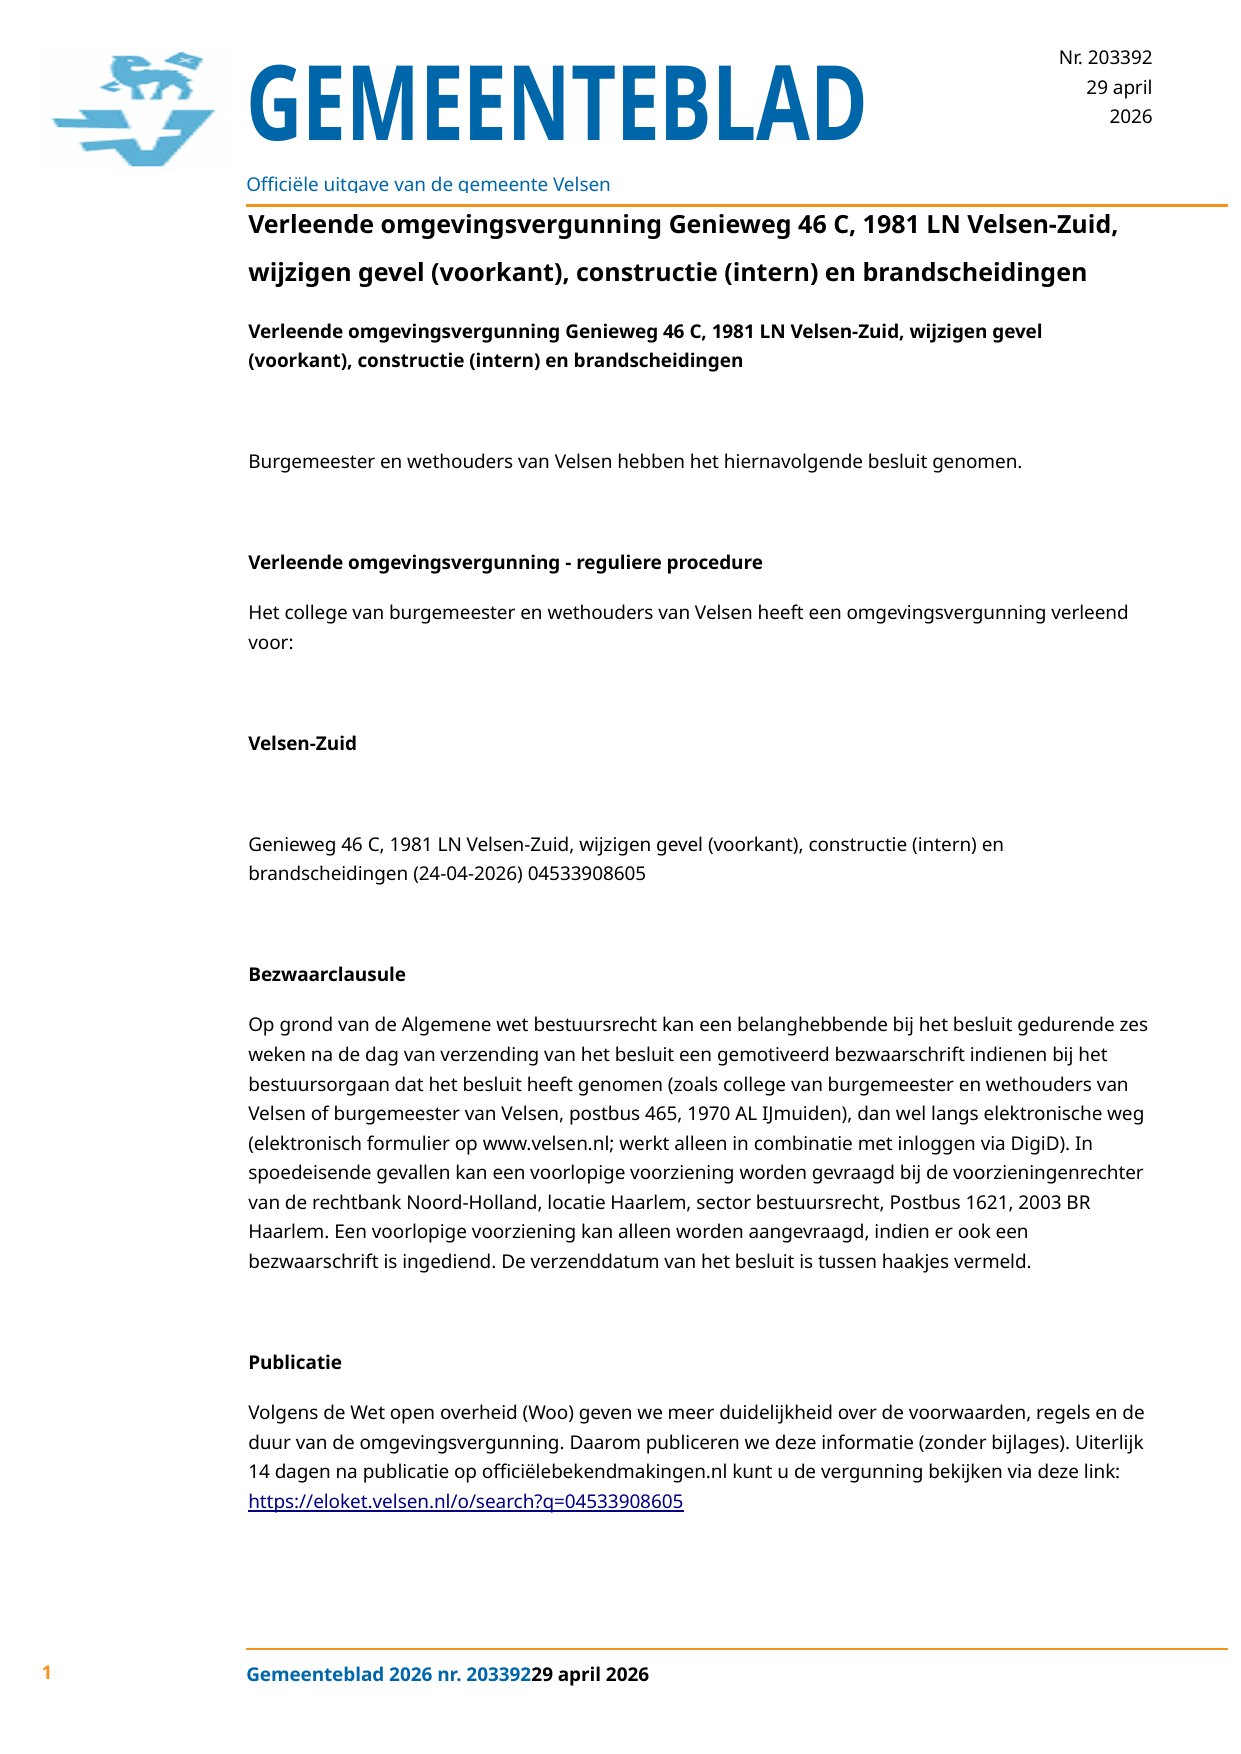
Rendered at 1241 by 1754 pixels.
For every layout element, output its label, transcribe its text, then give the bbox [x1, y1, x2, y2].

text Burgemeester en wethouders van Velsen hebben het hiernavolgende besluit genomen. [248, 448, 1152, 474]
picture [41, 47, 231, 172]
text Verleende omgevingsvergunning Genieweg 46 C, 1981 LN Velsen-Zuid, wijzigen gevel (voorkant), constructie (intern) en brandscheidingen [248, 318, 1152, 373]
text Bezwaarclausule [248, 961, 1152, 987]
text Genieweg 46 C, 1981 LN Velsen-Zuid, wijzigen gevel (voorkant), constructie (intern) en brandscheidingen (24-04-2026) 04533908605 [248, 831, 1152, 886]
text Publicatie [248, 1349, 1152, 1375]
text Het college van burgemeester en wethouders van Velsen heeft een omgevingsvergunning verleend voor: [248, 599, 1152, 655]
text Verleende omgevingsvergunning - reguliere procedure [248, 549, 1152, 575]
text Op grond van de Algemene wet bestuursrecht kan een belanghebbende bij het besluit gedurende zes weken na de dag van verzending van het besluit een gemotiveerd bezwaarschrift indienen bij het bestuursorgaan dat het besluit heeft genomen (zoals college van burgemeester en wethouders van Velsen of burgemeester van Velsen, postbus 465, 1970 AL IJmuiden), dan wel langs elektronische weg (elektronisch formulier op www.velsen.nl; werkt alleen in combinatie met inloggen via DigiD). In spoedeisende gevallen kan een voorlopige voorziening worden gevraagd bij de voorzieningenrechter van de rechtbank Noord-Holland, locatie Haarlem, sector bestuursrecht, Postbus 1621, 2003 BR Haarlem. Een voorlopige voorziening kan alleen worden aangevraagd, indien er ook een bezwaarschrift is ingediend. De verzenddatum van het besluit is tussen haakjes vermeld. [248, 1012, 1152, 1274]
text Volgens de Wet open overheid (Woo) geven we meer duidelijkheid over de voorwaarden, regels en de duur van de omgevingsvergunning. Daarom publiceren we deze informatie (zonder bijlages). Uiterlijk 14 dagen na publicatie op officiëlebekendmakingen.nl kunt u de vergunning bekijken via deze link: https://eloket.velsen.nl/o/search?q=04533908605 [248, 1399, 1152, 1514]
text Verleende omgevingsvergunning Genieweg 46 C, 1981 LN Velsen-Zuid, wijzigen gevel (voorkant), constructie (intern) en brandscheidingen [248, 207, 1152, 288]
text Velsen-Zuid [248, 730, 1152, 756]
